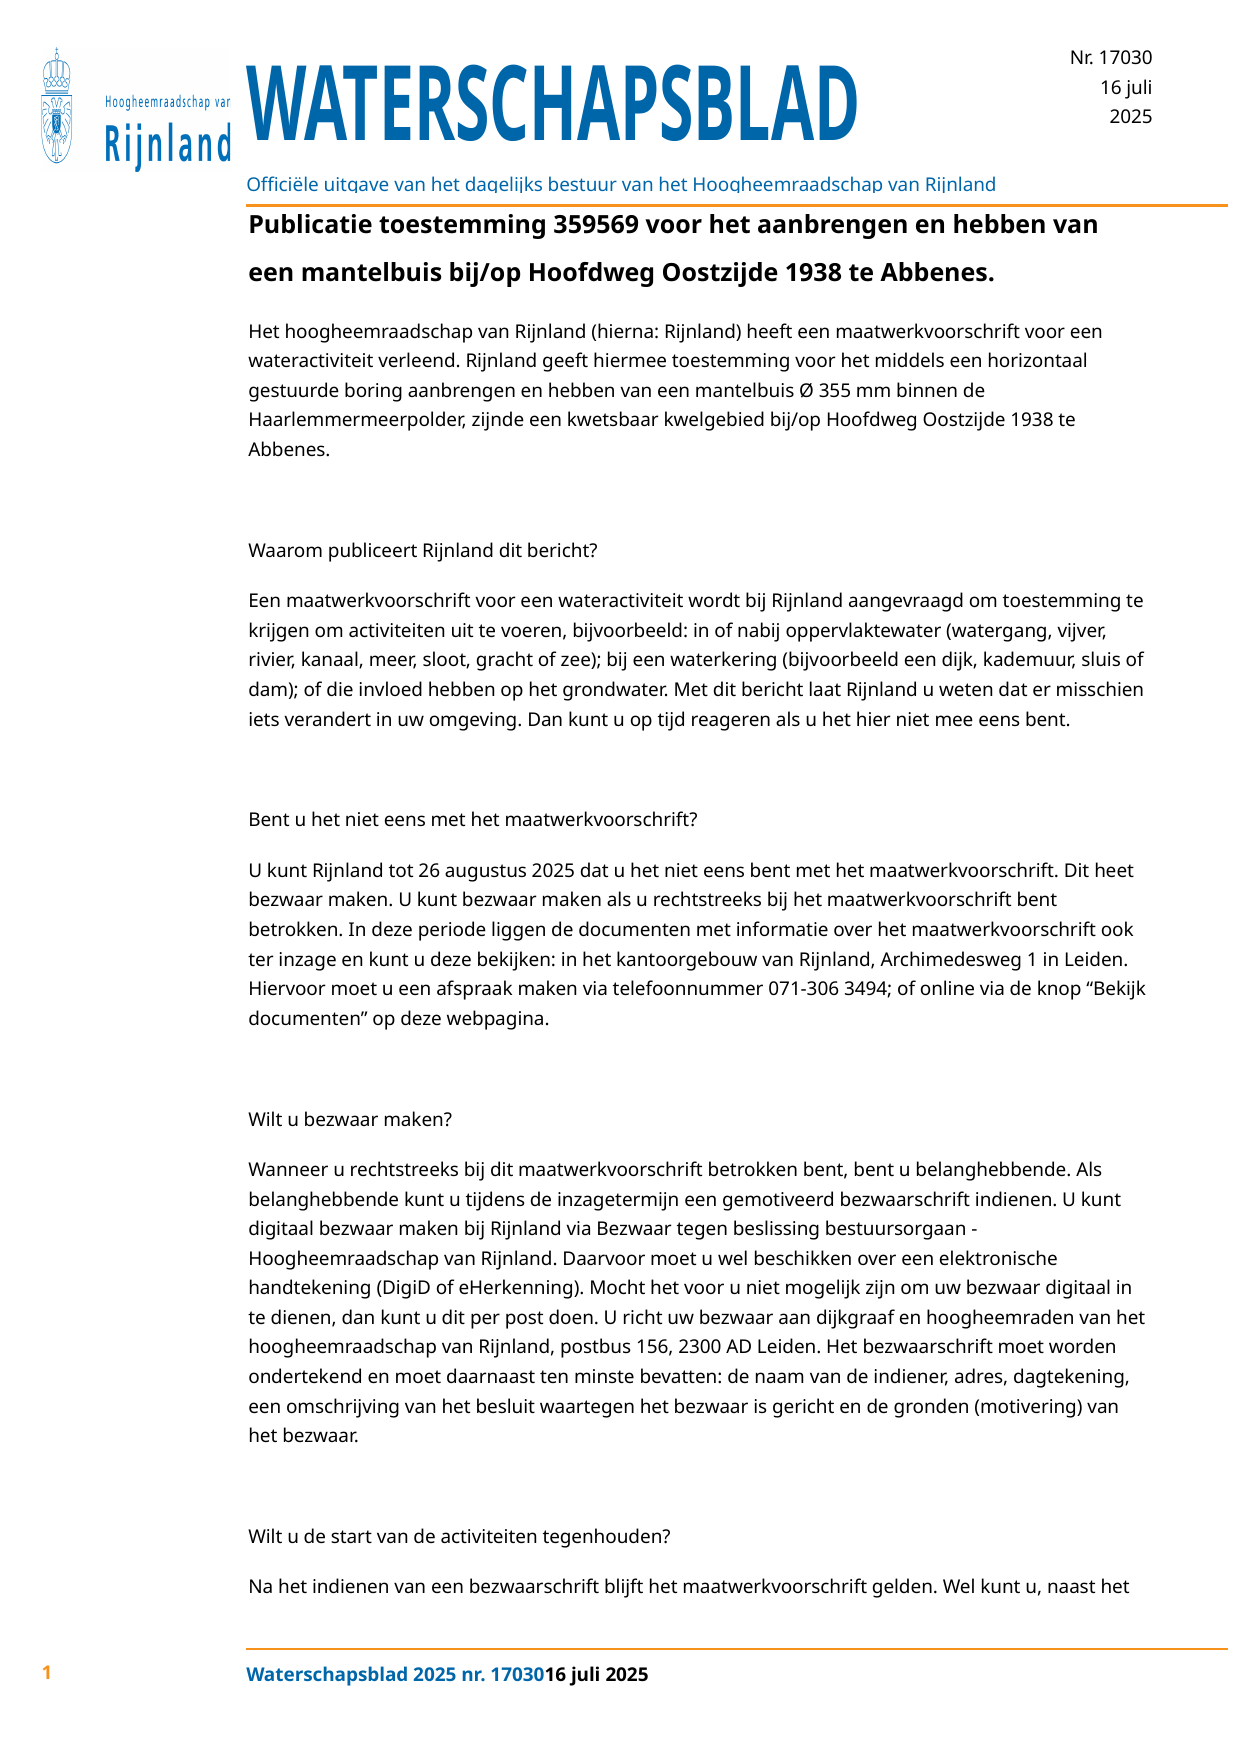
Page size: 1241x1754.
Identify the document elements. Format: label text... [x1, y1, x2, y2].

text Bent u het niet eens met het maatwerkvoorschrift? [248, 807, 1152, 832]
text Publicatie toestemming 359569 voor het aanbrengen en hebben van een mantelbuis bij/op Hoofdweg Oostzijde 1938 te Abbenes. [248, 207, 1152, 288]
text Een maatwerkvoorschrift voor een wateractiviteit wordt bij Rijnland aangevraagd om toestemming te krijgen om activiteiten uit te voeren, bijvoorbeeld: in of nabij oppervlaktewater (watergang, vijver, rivier, kanaal, meer, sloot, gracht of zee); bij een waterkering (bijvoorbeeld een dijk, kademuur, sluis of dam); of die invloed hebben op het grondwater. Met dit bericht laat Rijnland u weten dat er misschien iets verandert in uw omgeving. Dan kunt u op tijd reageren als u het hier niet mee eens bent. [248, 587, 1152, 732]
text Wilt u bezwaar maken? [248, 1106, 1152, 1132]
text Wilt u de start van de activiteiten tegenhouden? [248, 1523, 1152, 1549]
text U kunt Rijnland tot 26 augustus 2025 dat u het niet eens bent met het maatwerkvoorschrift. Dit heet bezwaar maken. U kunt bezwaar maken als u rechtstreeks bij het maatwerkvoorschrift bent betrokken. In deze periode liggen de documenten met informatie over het maatwerkvoorschrift ook ter inzage en kunt u deze bekijken: in het kantoorgebouw van Rijnland, Archimedesweg 1 in Leiden. Hiervoor moet u een afspraak maken via telefoonnummer 071-306 3494; of online via de knop “Bekijk documenten” op deze webpagina. [248, 857, 1152, 1031]
text Het hoogheemraadschap van Rijnland (hierna: Rijnland) heeft een maatwerkvoorschrift voor een wateractiviteit verleend. Rijnland geeft hiermee toestemming voor het middels een horizontaal gestuurde boring aanbrengen en hebben van een mantelbuis Ø 355 mm binnen de Haarlemmermeerpolder, zijnde een kwetsbaar kwelgebied bij/op Hoofdweg Oostzijde 1938 te Abbenes. [248, 318, 1152, 462]
text Na het indienen van een bezwaarschrift blijft het maatwerkvoorschrift gelden. Wel kunt u, naast het [248, 1574, 1152, 1599]
picture [41, 47, 231, 172]
text Wanneer u rechtstreeks bij dit maatwerkvoorschrift betrokken bent, bent u belanghebbende. Als belanghebbende kunt u tijdens de inzagetermijn een gemotiveerd bezwaarschrift indienen. U kunt digitaal bezwaar maken bij Rijnland via Bezwaar tegen beslissing bestuursorgaan - Hoogheemraadschap van Rijnland. Daarvoor moet u wel beschikken over een elektronische handtekening (DigiD of eHerkenning). Mocht het voor u niet mogelijk zijn om uw bezwaar digitaal in te dienen, dan kunt u dit per post doen. U richt uw bezwaar aan dijkgraaf en hoogheemraden van het hoogheemraadschap van Rijnland, postbus 156, 2300 AD Leiden. Het bezwaarschrift moet worden ondertekend en moet daarnaast ten minste bevatten: de naam van de indiener, adres, dagtekening, een omschrijving van het besluit waartegen het bezwaar is gericht en de gronden (motivering) van het bezwaar. [248, 1156, 1152, 1448]
text Waarom publiceert Rijnland dit bericht? [248, 537, 1152, 563]
